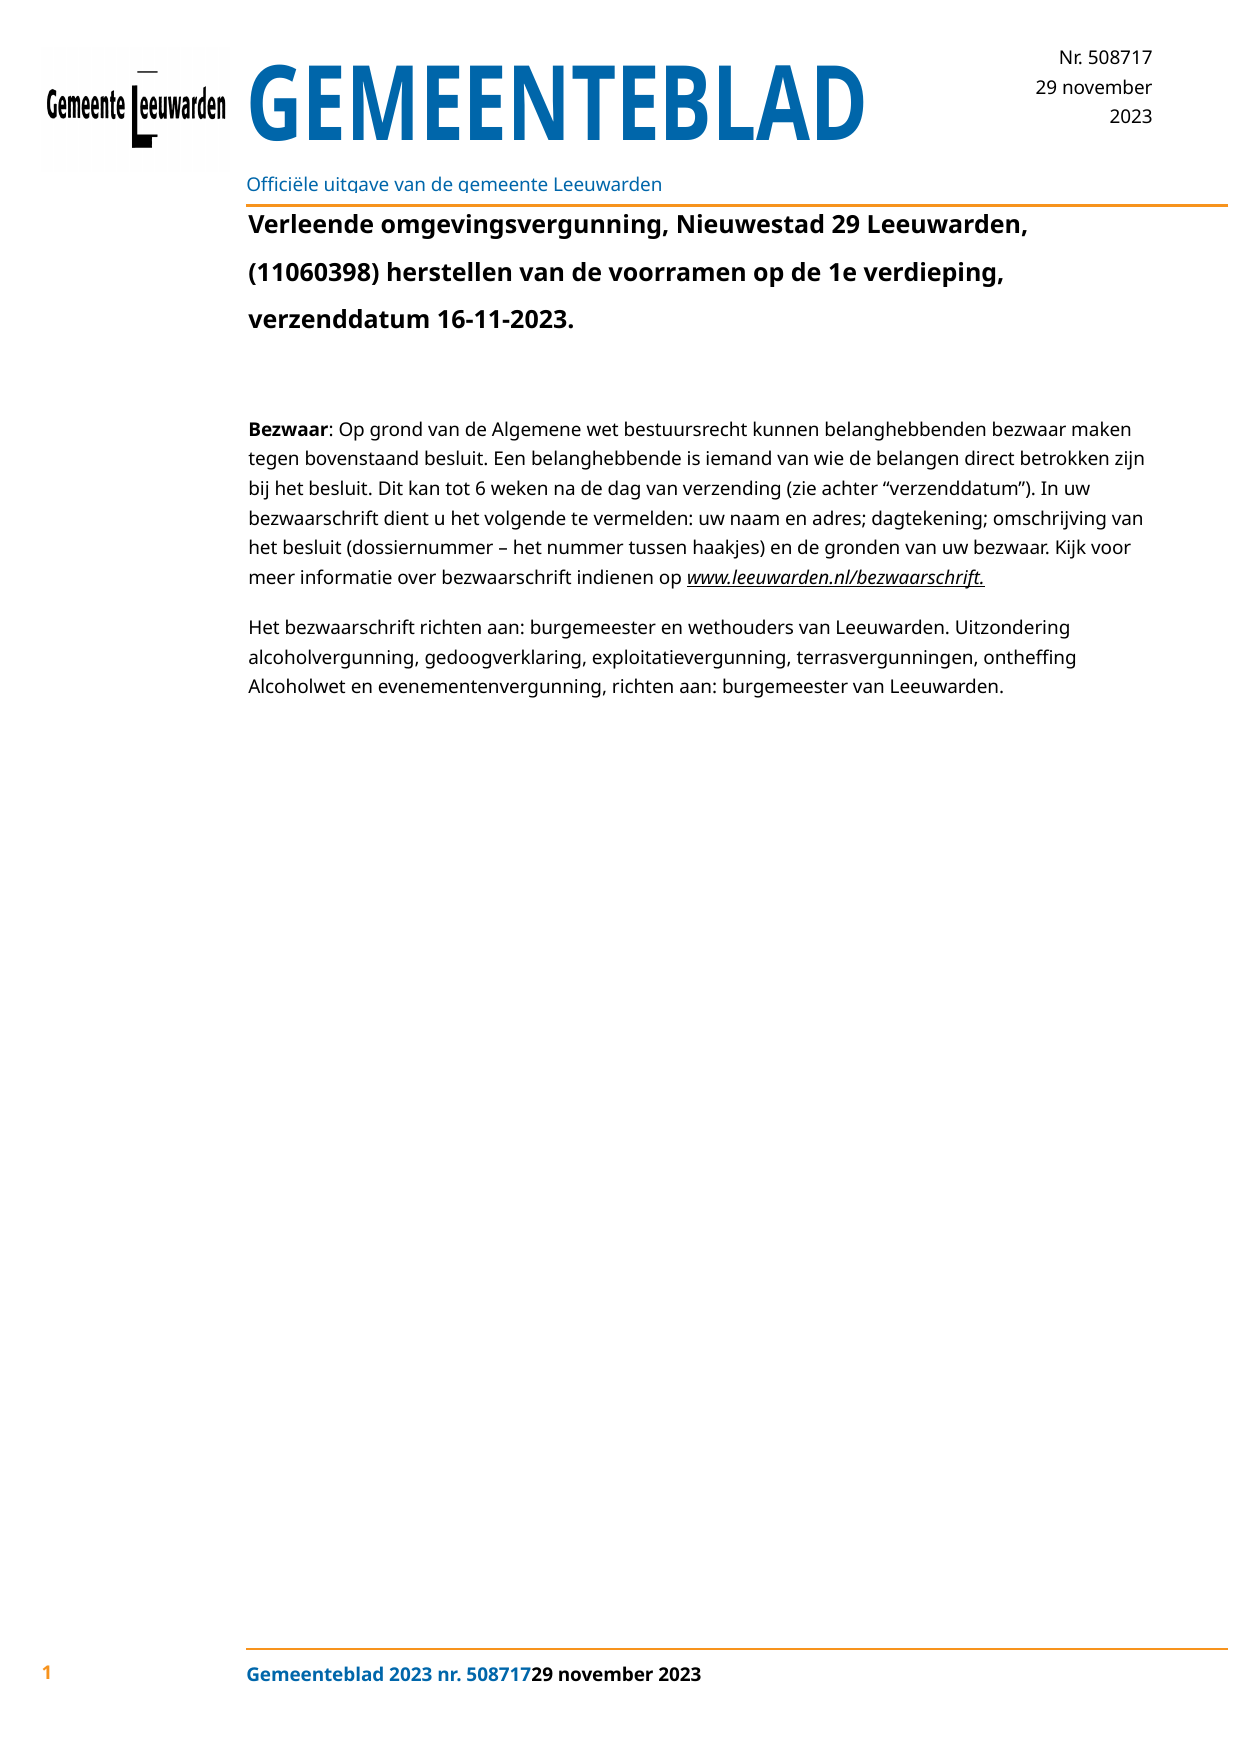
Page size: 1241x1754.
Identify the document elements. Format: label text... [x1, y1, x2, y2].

picture [41, 47, 231, 172]
text Het bezwaarschrift richten aan: burgemeester en wethouders van Leeuwarden. Uitzondering alcoholvergunning, gedoogverklaring, exploitatievergunning, terrasvergunningen, ontheffing Alcoholwet en evenementenvergunning, richten aan: burgemeester van Leeuwarden. [248, 614, 1152, 699]
text Verleende omgevingsvergunning, Nieuwestad 29 Leeuwarden, (11060398) herstellen van de voorramen op de 1e verdieping, verzenddatum 16-11-2023. [248, 207, 1152, 336]
text Bezwaar: Op grond van de Algemene wet bestuursrecht kunnen belanghebbenden bezwaar maken tegen bovenstaand besluit. Een belanghebbende is iemand van wie de belangen direct betrokken zijn bij het besluit. Dit kan tot 6 weken na de dag van verzending (zie achter “verzenddatum”). In uw bezwaarschrift dient u het volgende te vermelden: uw naam en adres; dagtekening; omschrijving van het besluit (dossiernummer – het nummer tussen haakjes) en de gronden van uw bezwaar. Kijk voor meer informatie over bezwaarschrift indienen op www.leeuwarden.nl/bezwaarschrift. [248, 416, 1152, 589]
